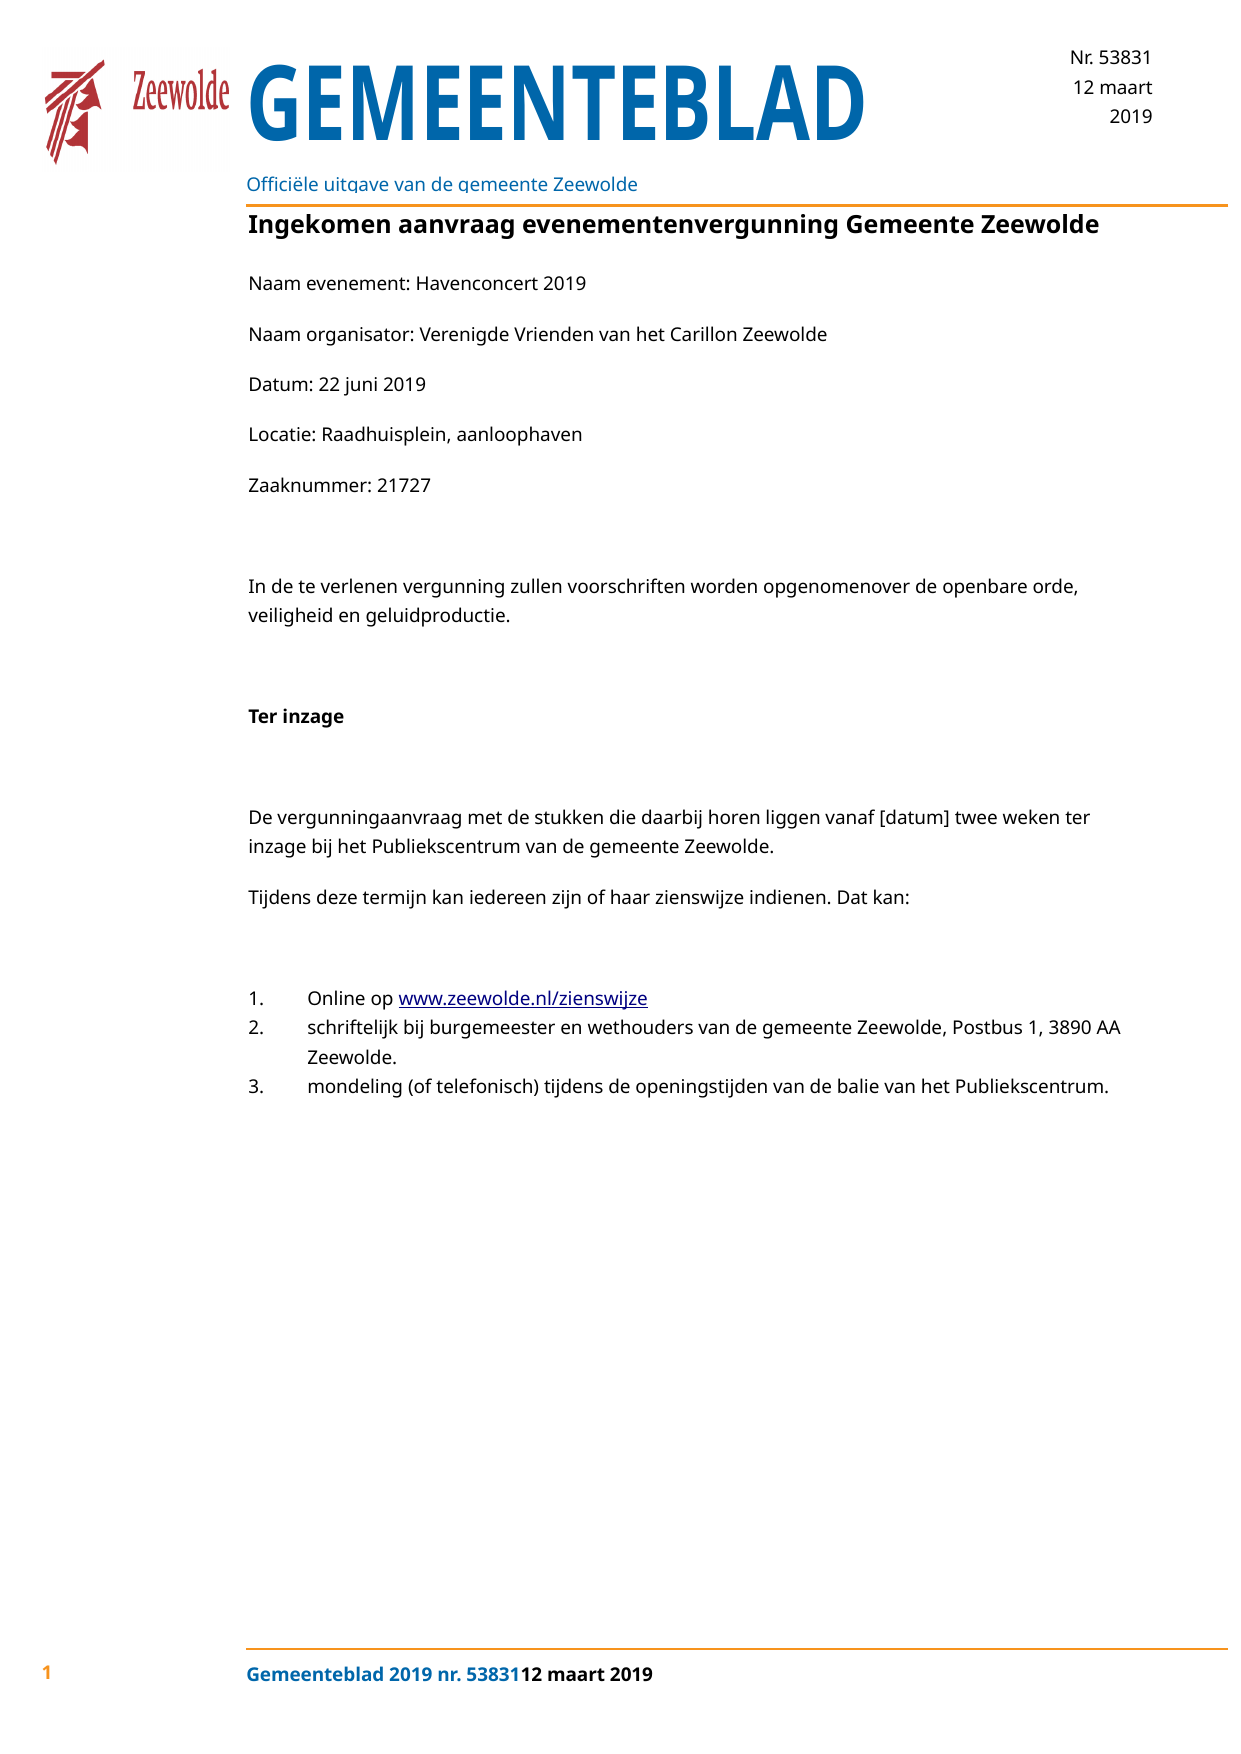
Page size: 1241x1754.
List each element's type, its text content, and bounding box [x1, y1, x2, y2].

text Naam organisator: Verenigde Vrienden van het Carillon Zeewolde [248, 321, 1152, 346]
text Ingekomen aanvraag evenementenvergunning Gemeente Zeewolde [248, 207, 1152, 241]
text In de te verlenen vergunning zullen voorschriften worden opgenomenover de openbare orde, veiligheid en geluidproductie. [248, 573, 1152, 628]
text Datum: 22 juni 2019 [248, 371, 1152, 397]
text Zaaknummer: 21727 [248, 472, 1152, 498]
text De vergunningaanvraag met de stukken die daarbij horen liggen vanaf [datum] twee weken ter inzage bij het Publiekscentrum van de gemeente Zeewolde. [248, 804, 1152, 859]
text Locatie: Raadhuisplein, aanloophaven [248, 422, 1152, 447]
text Tijdens deze termijn kan iedereen zijn of haar zienswijze indienen. Dat kan: [248, 884, 1152, 910]
text Naam evenement: Havenconcert 2019 [248, 270, 1152, 296]
list schriftelijk bij burgemeester en wethouders van de gemeente Zeewolde, Postbus 1, 3890 AA Zeewolde. [248, 1014, 1152, 1070]
list Online op www.zeewolde.nl/zienswijze [248, 985, 1152, 1011]
text Ter inzage [248, 703, 1152, 729]
picture [41, 47, 231, 172]
list mondeling (of telefonisch) tijdens de openingstijden van de balie van het Publiekscentrum. [248, 1074, 1152, 1099]
